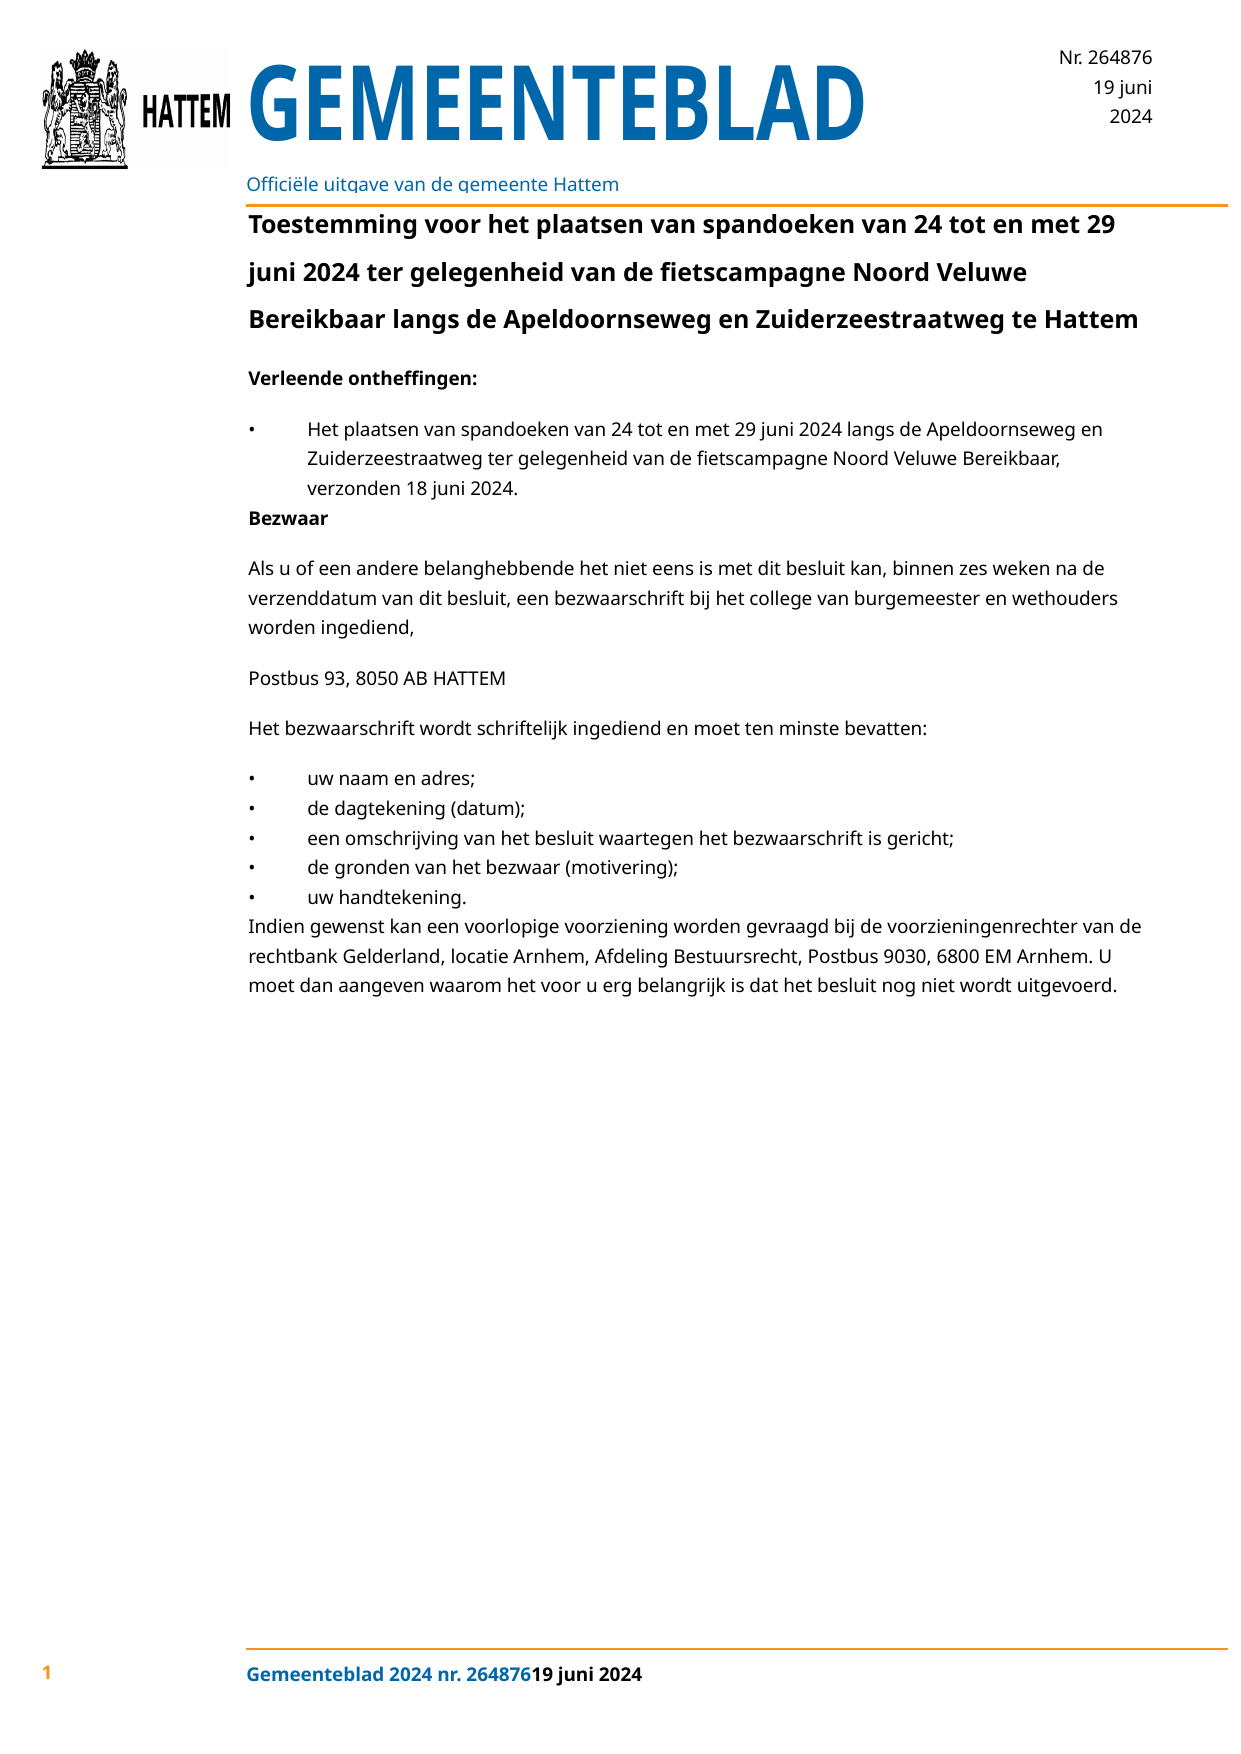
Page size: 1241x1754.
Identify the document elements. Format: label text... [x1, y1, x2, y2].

list de gronden van het bezwaar (motivering); [248, 854, 1152, 880]
text Indien gewenst kan een voorlopige voorziening worden gevraagd bij de voorzieningenrechter van de rechtbank Gelderland, locatie Arnhem, Afdeling Bestuursrecht, Postbus 9030, 6800 EM Arnhem. U moet dan aangeven waarom het voor u erg belangrijk is dat het besluit nog niet wordt uitgevoerd. [248, 913, 1152, 998]
list de dagtekening (datum); [248, 795, 1152, 821]
picture [41, 47, 231, 172]
text Het bezwaarschrift wordt schriftelijk ingediend en moet ten minste bevatten: [248, 715, 1152, 741]
text Als u of een andere belanghebbende het niet eens is met dit besluit kan, binnen zes weken na de verzenddatum van dit besluit, een bezwaarschrift bij het college van burgemeester en wethouders worden ingediend, [248, 555, 1152, 640]
list uw handtekening. [248, 884, 1152, 909]
text Toestemming voor het plaatsen van spandoeken van 24 tot en met 29 juni 2024 ter gelegenheid van de fietscampagne Noord Veluwe Bereikbaar langs de Apeldoornseweg en Zuiderzeestraatweg te Hattem [248, 207, 1152, 336]
list een omschrijving van het besluit waartegen het bezwaarschrift is gericht; [248, 825, 1152, 850]
text Bezwaar [248, 505, 1152, 530]
list uw naam en adres; [248, 766, 1152, 791]
text Postbus 93, 8050 AB HATTEM [248, 665, 1152, 690]
list Het plaatsen van spandoeken van 24 tot en met 29 juni 2024 langs de Apeldoornseweg en Zuiderzeestraatweg ter gelegenheid van de fietscampagne Noord Veluwe Bereikbaar, verzonden 18 juni 2024. [248, 416, 1152, 501]
text Verleende ontheffingen: [248, 366, 1152, 391]
